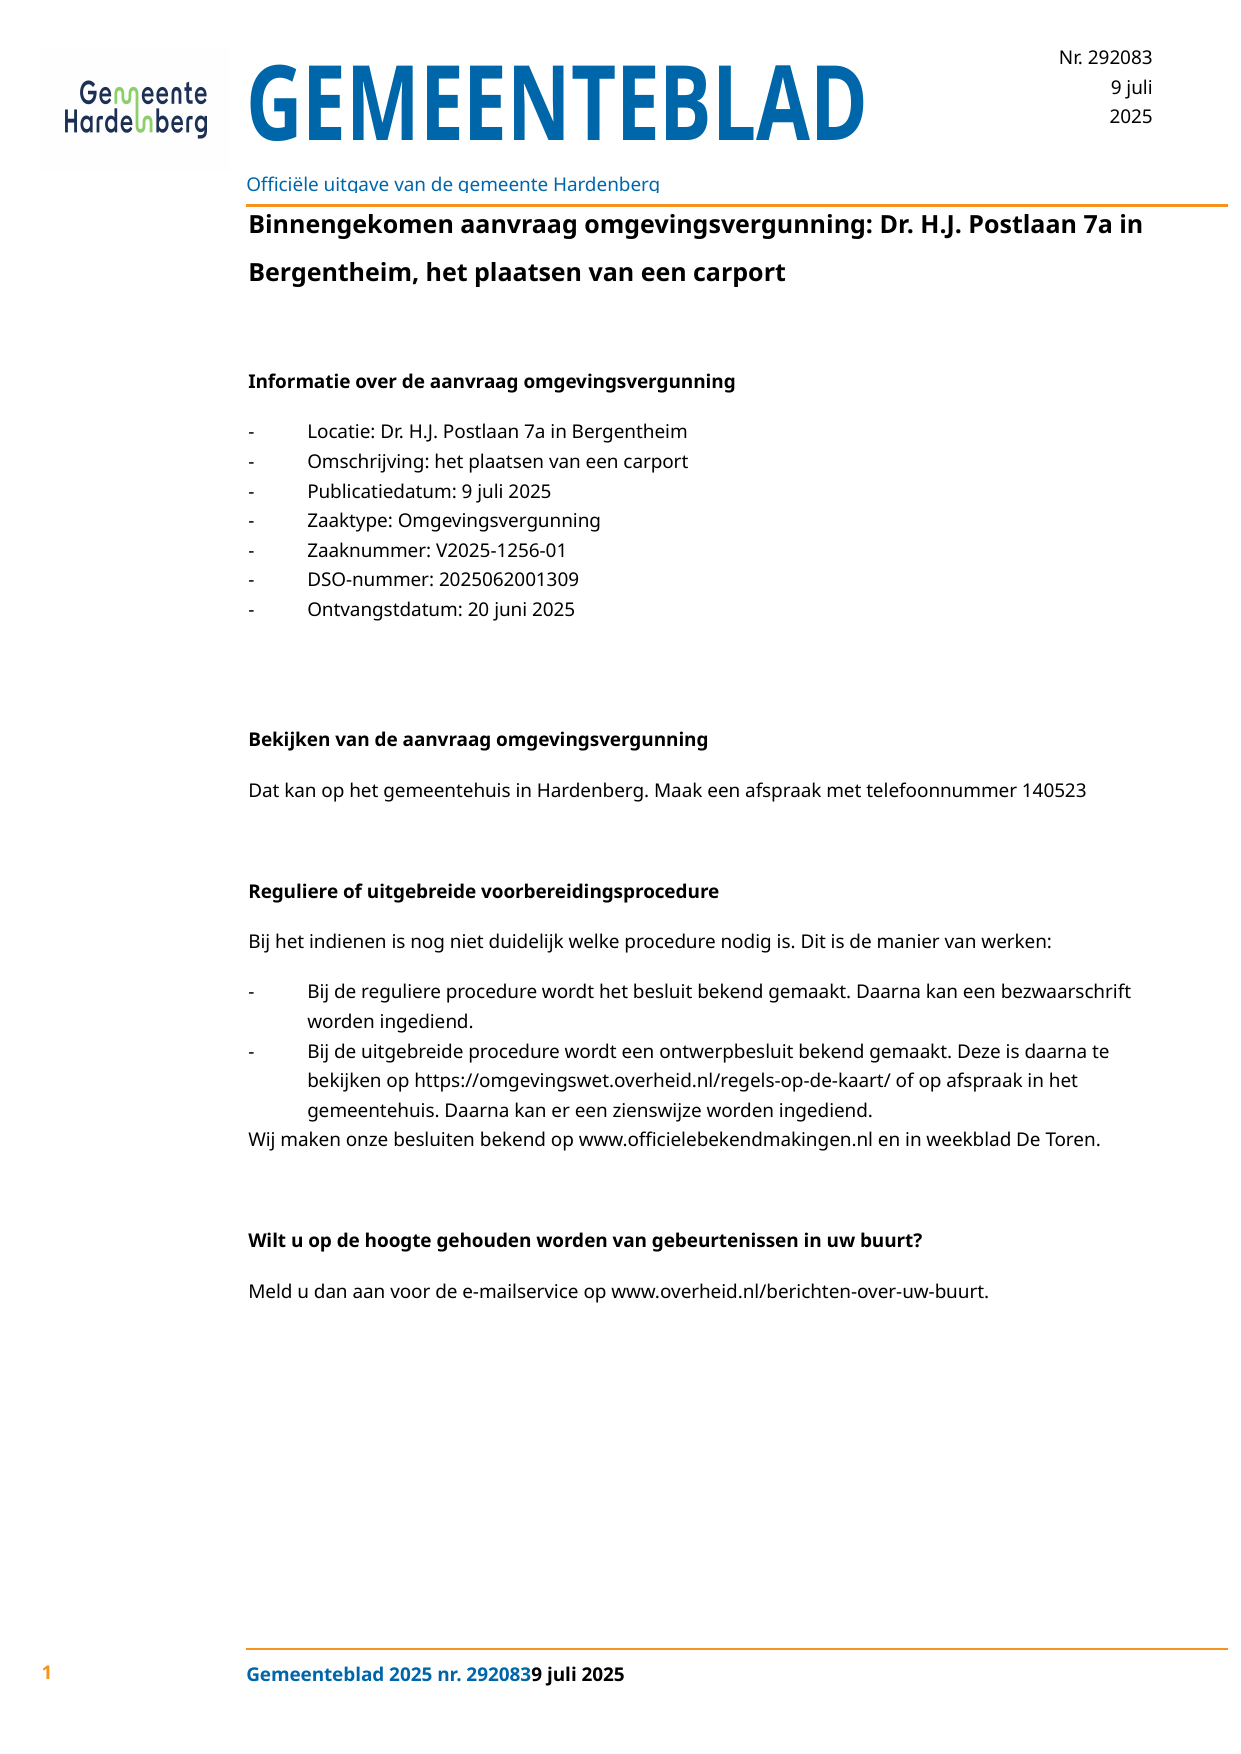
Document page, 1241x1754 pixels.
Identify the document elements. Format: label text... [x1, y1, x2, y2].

text Wilt u op de hoogte gehouden worden van gebeurtenissen in uw buurt? [248, 1227, 1152, 1253]
list Zaaktype: Omgevingsvergunning [248, 507, 1152, 533]
list Bij de reguliere procedure wordt het besluit bekend gemaakt. Daarna kan een bezwaarschrift worden ingediend. [248, 979, 1152, 1034]
text Meld u dan aan voor de e-mailservice op www.overheid.nl/berichten-over-uw-buurt. [248, 1278, 1152, 1304]
text Wij maken onze besluiten bekend op www.officielebekendmakingen.nl en in weekblad De Toren. [248, 1127, 1152, 1152]
list Omschrijving: het plaatsen van een carport [248, 448, 1152, 474]
picture [41, 47, 231, 172]
text Reguliere of uitgebreide voorbereidingsprocedure [248, 878, 1152, 904]
list Publicatiedatum: 9 juli 2025 [248, 478, 1152, 504]
list Locatie: Dr. H.J. Postlaan 7a in Bergentheim [248, 419, 1152, 444]
list Ontvangstdatum: 20 juni 2025 [248, 596, 1152, 622]
text Bekijken van de aanvraag omgevingsvergunning [248, 727, 1152, 752]
list DSO-nummer: 2025062001309 [248, 567, 1152, 592]
list Zaaknummer: V2025-1256-01 [248, 537, 1152, 563]
text Bij het indienen is nog niet duidelijk welke procedure nodig is. Dit is de manier van werken: [248, 928, 1152, 954]
list Bij de uitgebreide procedure wordt een ontwerpbesluit bekend gemaakt. Deze is daarna te bekijken op https://omgevingswet.overheid.nl/regels-op-de-kaart/ of op afspraak in het gemeentehuis. Daarna kan er een zienswijze worden ingediend. [248, 1038, 1152, 1123]
text Binnengekomen aanvraag omgevingsvergunning: Dr. H.J. Postlaan 7a in Bergentheim, het plaatsen van een carport [248, 207, 1152, 288]
text Informatie over de aanvraag omgevingsvergunning [248, 368, 1152, 394]
text Dat kan op het gemeentehuis in Hardenberg. Maak een afspraak met telefoonnummer 140523 [248, 777, 1152, 803]
